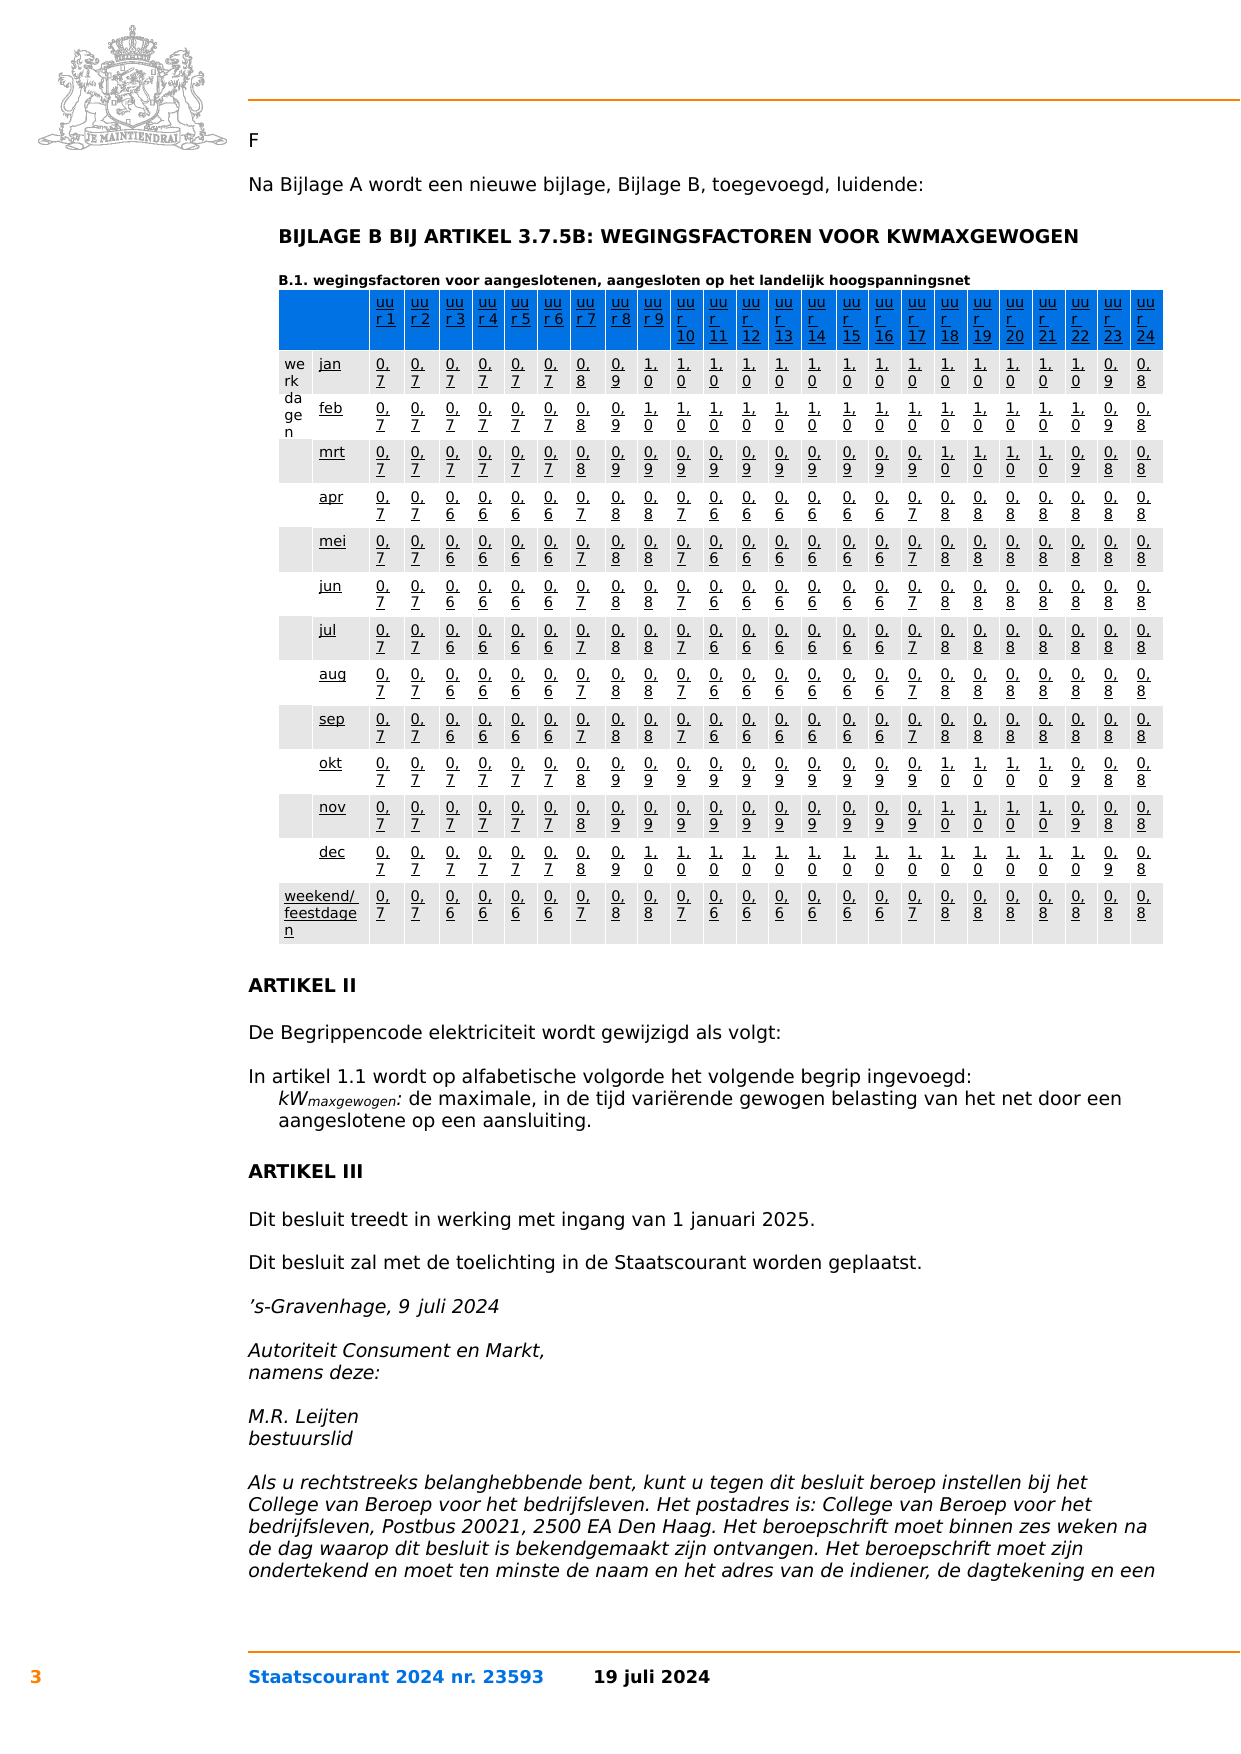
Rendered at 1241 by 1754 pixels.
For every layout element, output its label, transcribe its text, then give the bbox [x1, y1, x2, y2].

table_cell 1,0 [802, 395, 836, 438]
table_cell 1,0 [968, 750, 999, 793]
table_cell 1,0 [902, 395, 934, 438]
table_cell 1,0 [638, 839, 670, 882]
table_cell 0,7 [671, 573, 703, 616]
table_cell 1,0 [869, 395, 901, 438]
table_cell 0,7 [538, 795, 570, 838]
table_cell 0,6 [869, 617, 901, 660]
table_cell 0,8 [1066, 706, 1097, 749]
table_cell 0,9 [902, 440, 934, 483]
table_cell 0,6 [769, 573, 801, 616]
table_cell 1,0 [935, 440, 967, 483]
table_cell 1,0 [902, 351, 934, 394]
table_cell 0,6 [869, 661, 901, 705]
table_cell 1,0 [935, 795, 967, 838]
table_cell [279, 660, 312, 705]
table_cell [279, 749, 312, 794]
table_cell 1,0 [837, 351, 868, 394]
table_cell 1,0 [968, 795, 999, 838]
table_cell 0,8 [571, 795, 605, 838]
table_cell 0,6 [538, 484, 570, 527]
table_cell 0,8 [1098, 617, 1130, 660]
table_cell 0,9 [704, 440, 736, 483]
table_cell 0,9 [769, 440, 801, 483]
table_cell 0,8 [968, 617, 999, 660]
table_cell 0,6 [737, 573, 768, 616]
table_cell 0,6 [473, 484, 504, 527]
table_cell 0,8 [1000, 706, 1032, 749]
table_cell 0,7 [671, 484, 703, 527]
table_cell feb [313, 395, 369, 438]
table_cell 0,6 [802, 528, 836, 572]
table_cell uur 4 [473, 290, 504, 350]
table_cell 0,6 [538, 617, 570, 660]
table_cell mrt [313, 440, 369, 483]
table_cell 0,7 [671, 661, 703, 705]
table_cell 0,9 [606, 395, 637, 438]
table_cell 0,9 [606, 351, 637, 394]
table_cell 0,9 [902, 750, 934, 793]
subtitle ARTIKEL II [248, 975, 1163, 997]
table_cell 1,0 [638, 351, 670, 394]
table_cell uur 18 [935, 290, 967, 350]
table_cell 0,7 [405, 750, 439, 793]
table_cell 0,8 [1066, 883, 1097, 944]
table_cell 0,8 [1033, 661, 1065, 705]
table_cell 0,7 [370, 661, 404, 705]
table_cell 0,6 [440, 661, 472, 705]
table_cell 1,0 [737, 395, 768, 438]
table_cell 0,9 [704, 795, 736, 838]
table_cell 0,7 [440, 440, 472, 483]
table_cell 0,8 [1000, 484, 1032, 527]
table_cell 0,9 [737, 795, 768, 838]
table_cell 0,9 [1066, 440, 1097, 483]
table_cell 1,0 [671, 351, 703, 394]
table_cell uur 10 [671, 290, 703, 350]
table_cell 0,8 [638, 617, 670, 660]
table_cell 0,6 [505, 883, 537, 944]
table_cell 1,0 [1000, 839, 1032, 882]
table_cell weekend/ feestdagen [279, 883, 369, 944]
table_cell 0,6 [737, 706, 768, 749]
table_cell 1,0 [769, 351, 801, 394]
table_cell 0,6 [538, 706, 570, 749]
table_cell 0,7 [902, 484, 934, 527]
table_cell 1,0 [704, 395, 736, 438]
table_cell 0,8 [1131, 839, 1163, 882]
table_cell 0,6 [704, 883, 736, 944]
table_cell 0,9 [671, 440, 703, 483]
table_cell 1,0 [968, 351, 999, 394]
table_cell 0,6 [505, 573, 537, 616]
table_cell 0,8 [1066, 573, 1097, 616]
table_cell 0,9 [802, 750, 836, 793]
table_cell 0,7 [405, 573, 439, 616]
table_cell 0,9 [1066, 750, 1097, 793]
table_cell 0,7 [538, 351, 570, 394]
table_cell 0,7 [405, 617, 439, 660]
table_cell 0,8 [1033, 484, 1065, 527]
table_cell 0,8 [968, 573, 999, 616]
table_cell 0,7 [405, 351, 439, 394]
table_cell 0,8 [935, 661, 967, 705]
table_cell 0,8 [935, 617, 967, 660]
table_cell uur 2 [405, 290, 439, 350]
table_cell 1,0 [704, 839, 736, 882]
table_cell 0,8 [968, 706, 999, 749]
table_cell 0,7 [505, 351, 537, 394]
table_cell 0,8 [968, 528, 999, 572]
table_cell uur 12 [737, 290, 768, 350]
text F [248, 130, 1163, 152]
table_cell 0,9 [902, 795, 934, 838]
text Als u rechtstreeks belanghebbende bent, kunt u tegen dit besluit beroep instellen bij het College van Beroep voor het bedrijfsleven. Het postadres is: College van Beroep voor het bedrijfsleven, Postbus 20021, 2500 EA Den Haag. Het beroepschrift moet binnen zes weken na de dag waarop dit besluit is bekendgemaakt zijn ontvangen. Het beroepschrift moet zijn ondertekend en moet ten minste de naam en het adres van de indiener, de dagtekening en een [248, 1472, 1163, 1582]
table_cell 0,9 [671, 750, 703, 793]
table_cell 1,0 [869, 839, 901, 882]
table_cell 0,8 [968, 484, 999, 527]
table_cell 0,9 [869, 440, 901, 483]
table_cell 0,9 [737, 440, 768, 483]
table_cell uur 11 [704, 290, 736, 350]
table_cell 0,6 [769, 484, 801, 527]
table_cell 0,6 [802, 484, 836, 527]
table_cell 0,6 [802, 661, 836, 705]
table_cell sep [313, 706, 369, 749]
table_cell [279, 483, 312, 527]
table_cell uur 14 [802, 290, 836, 350]
table_cell 0,7 [902, 617, 934, 660]
table_cell 0,8 [571, 395, 605, 438]
table_cell 0,7 [671, 528, 703, 572]
table_cell mei [313, 528, 369, 572]
table_cell 0,6 [473, 528, 504, 572]
table_cell 0,7 [571, 661, 605, 705]
table_cell 0,7 [405, 883, 439, 944]
table_cell 1,0 [968, 395, 999, 438]
table_cell 0,8 [935, 883, 967, 944]
table_cell 0,6 [769, 706, 801, 749]
table_cell 0,6 [505, 706, 537, 749]
table_cell 1,0 [769, 395, 801, 438]
table_cell 0,8 [606, 661, 637, 705]
table_cell 0,6 [538, 528, 570, 572]
table_cell 0,6 [769, 883, 801, 944]
table_cell 0,9 [638, 750, 670, 793]
table_cell 0,8 [1098, 573, 1130, 616]
table_cell uur 23 [1098, 290, 1130, 350]
table_cell 0,6 [837, 528, 868, 572]
text De Begrippencode elektriciteit wordt gewijzigd als volgt: [248, 1022, 1163, 1044]
table_cell 1,0 [1066, 395, 1097, 438]
table_cell 0,6 [737, 528, 768, 572]
table_cell 0,9 [671, 795, 703, 838]
table_cell 0,9 [837, 795, 868, 838]
table_cell 0,6 [473, 883, 504, 944]
table_cell 1,0 [935, 750, 967, 793]
table_cell 0,6 [505, 617, 537, 660]
table_cell 0,9 [638, 440, 670, 483]
table_cell 1,0 [1033, 839, 1065, 882]
table_cell 0,8 [1098, 883, 1130, 944]
table_cell 0,7 [440, 839, 472, 882]
table_cell uur 5 [505, 290, 537, 350]
table_cell 0,7 [505, 440, 537, 483]
table_cell 0,8 [1066, 484, 1097, 527]
table_cell 0,7 [473, 440, 504, 483]
table_cell 0,6 [505, 484, 537, 527]
table_cell [279, 572, 312, 616]
table_cell 0,7 [440, 395, 472, 438]
table_cell [279, 290, 369, 350]
table_cell [279, 838, 312, 882]
table_cell uur 16 [869, 290, 901, 350]
table_cell 0,7 [405, 706, 439, 749]
table_cell 0,7 [473, 750, 504, 793]
table_cell 0,8 [606, 706, 637, 749]
table_cell uur 1 [370, 290, 404, 350]
table_cell 0,7 [405, 661, 439, 705]
table_cell 0,6 [869, 528, 901, 572]
table_cell 1,0 [1000, 795, 1032, 838]
table_cell 0,6 [802, 573, 836, 616]
table_cell 1,0 [1033, 440, 1065, 483]
table_cell 0,7 [473, 351, 504, 394]
table_cell uur 9 [638, 290, 670, 350]
table_cell 0,7 [505, 395, 537, 438]
table_cell jul [313, 617, 369, 660]
table_cell 0,6 [473, 573, 504, 616]
table_cell 0,7 [440, 795, 472, 838]
table_cell uur 6 [538, 290, 570, 350]
table_cell 0,6 [704, 484, 736, 527]
table_cell 0,9 [606, 839, 637, 882]
table_cell 0,8 [935, 484, 967, 527]
table_cell 0,8 [1131, 617, 1163, 660]
table_cell 0,7 [571, 617, 605, 660]
table_cell 0,6 [802, 617, 836, 660]
table_cell 0,8 [571, 351, 605, 394]
table_cell 0,8 [606, 528, 637, 572]
table_cell 0,6 [440, 617, 472, 660]
table_cell 0,8 [638, 661, 670, 705]
table_cell uur 3 [440, 290, 472, 350]
table_cell 0,8 [638, 883, 670, 944]
table_cell 0,6 [837, 661, 868, 705]
text In artikel 1.1 wordt op alfabetische volgorde het volgende begrip ingevoegd: [248, 1066, 1163, 1087]
table_cell 0,6 [869, 706, 901, 749]
table_cell 0,6 [473, 661, 504, 705]
table_cell jan [313, 351, 369, 394]
table_cell 0,7 [473, 839, 504, 882]
table_cell 1,0 [1033, 795, 1065, 838]
table_cell 0,6 [737, 484, 768, 527]
table_cell 0,7 [571, 706, 605, 749]
table_cell 0,9 [638, 795, 670, 838]
table_cell 0,6 [837, 617, 868, 660]
subtitle ARTIKEL III [248, 1161, 1163, 1183]
table_cell 0,7 [505, 750, 537, 793]
table_cell 0,7 [370, 839, 404, 882]
table_cell 0,6 [505, 661, 537, 705]
table_cell 0,8 [1131, 351, 1163, 394]
table_cell 0,6 [737, 661, 768, 705]
table_cell 1,0 [769, 839, 801, 882]
table_cell 1,0 [704, 351, 736, 394]
table_cell 0,7 [505, 795, 537, 838]
table_cell 0,8 [1033, 883, 1065, 944]
table_cell 0,6 [538, 883, 570, 944]
table_cell 1,0 [837, 395, 868, 438]
table_cell 0,7 [370, 795, 404, 838]
subtitle BIJLAGE B BIJ ARTIKEL 3.7.5B: WEGINGSFACTOREN VOOR KWMAXGEWOGEN [278, 226, 1163, 248]
table_cell 0,6 [440, 573, 472, 616]
table_cell 0,9 [769, 795, 801, 838]
table_cell 0,7 [571, 573, 605, 616]
table_cell 0,6 [440, 883, 472, 944]
table_cell 1,0 [935, 839, 967, 882]
table_cell 1,0 [935, 395, 967, 438]
table_cell 0,9 [769, 750, 801, 793]
table_cell uur 19 [968, 290, 999, 350]
table_cell 0,8 [606, 573, 637, 616]
table_cell 0,7 [370, 750, 404, 793]
table_cell 0,6 [538, 661, 570, 705]
table_cell 0,6 [837, 883, 868, 944]
table_cell 1,0 [1000, 750, 1032, 793]
table_cell 0,7 [571, 883, 605, 944]
table_cell 0,8 [1131, 795, 1163, 838]
table_cell 0,9 [704, 750, 736, 793]
table_cell 0,8 [1098, 661, 1130, 705]
table_cell okt [313, 750, 369, 793]
table_cell 0,7 [671, 883, 703, 944]
table_cell 0,8 [1098, 440, 1130, 483]
table_cell 0,8 [638, 573, 670, 616]
table_cell 0,7 [370, 883, 404, 944]
table_cell 0,7 [370, 440, 404, 483]
table_cell 0,8 [1098, 706, 1130, 749]
table_cell 0,7 [473, 395, 504, 438]
text Dit besluit zal met de toelichting in de Staatscourant worden geplaatst. [248, 1252, 1163, 1274]
table_cell 0,8 [1033, 706, 1065, 749]
table_cell 0,8 [1098, 528, 1130, 572]
table_cell 0,8 [1033, 573, 1065, 616]
table_cell 0,8 [1131, 484, 1163, 527]
table_cell 0,6 [704, 617, 736, 660]
table_cell 0,8 [1033, 617, 1065, 660]
table_cell 0,9 [837, 440, 868, 483]
table_cell 1,0 [1033, 351, 1065, 394]
table_cell nov [313, 795, 369, 838]
table_cell 0,6 [802, 883, 836, 944]
table_cell 1,0 [737, 839, 768, 882]
table_cell 0,8 [968, 883, 999, 944]
table_cell 0,7 [405, 839, 439, 882]
table_cell 0,7 [370, 395, 404, 438]
table_cell 0,8 [1098, 795, 1130, 838]
table_cell 0,6 [802, 706, 836, 749]
table_cell 1,0 [935, 351, 967, 394]
table_cell 1,0 [1000, 395, 1032, 438]
table_cell 0,8 [638, 484, 670, 527]
table_cell 0,9 [1098, 839, 1130, 882]
table_cell 0,6 [837, 706, 868, 749]
table_cell 1,0 [802, 351, 836, 394]
table_cell 0,6 [704, 661, 736, 705]
table_cell 1,0 [837, 839, 868, 882]
text kWmaxgewogen: de maximale, in de tijd variërende gewogen belasting van het net door een aangeslotene op een aansluiting. [278, 1087, 1163, 1131]
table_cell 1,0 [1033, 750, 1065, 793]
table_cell 0,7 [405, 484, 439, 527]
table_cell 1,0 [1000, 351, 1032, 394]
table_cell 0,6 [538, 573, 570, 616]
table_cell 0,8 [1066, 617, 1097, 660]
table_cell 0,7 [571, 528, 605, 572]
table_cell 0,9 [869, 750, 901, 793]
table_cell 0,6 [473, 617, 504, 660]
table_cell 1,0 [1066, 351, 1097, 394]
table_cell uur 17 [902, 290, 934, 350]
table_cell 0,7 [902, 528, 934, 572]
table_cell 0,6 [769, 528, 801, 572]
table_cell 0,7 [538, 440, 570, 483]
table_cell 0,8 [968, 661, 999, 705]
table_cell 0,9 [837, 750, 868, 793]
table_cell 0,6 [505, 528, 537, 572]
table_cell 0,7 [671, 617, 703, 660]
table_cell 0,6 [837, 573, 868, 616]
table_cell 0,7 [370, 351, 404, 394]
table_cell 0,6 [769, 617, 801, 660]
table_cell 0,6 [869, 484, 901, 527]
table_cell uur 20 [1000, 290, 1032, 350]
text Dit besluit treedt in werking met ingang van 1 januari 2025. [248, 1208, 1163, 1230]
text Na Bijlage A wordt een nieuwe bijlage, Bijlage B, toegevoegd, luidende: [248, 174, 1163, 196]
table_cell 0,8 [1000, 661, 1032, 705]
table_cell 0,7 [440, 351, 472, 394]
table_cell 1,0 [638, 395, 670, 438]
table_cell 0,9 [1066, 795, 1097, 838]
table_cell 1,0 [869, 351, 901, 394]
table_cell 0,8 [1000, 573, 1032, 616]
table_cell 0,7 [902, 573, 934, 616]
table_cell 0,8 [1000, 617, 1032, 660]
table_cell 1,0 [1000, 440, 1032, 483]
picture [38, 25, 227, 150]
table_cell 1,0 [1033, 395, 1065, 438]
table_cell 0,7 [370, 528, 404, 572]
table_cell 0,8 [1098, 750, 1130, 793]
table_cell 0,8 [1131, 573, 1163, 616]
table_cell 0,7 [370, 573, 404, 616]
table_cell 0,8 [935, 706, 967, 749]
table_cell 0,7 [370, 484, 404, 527]
table_cell 0,8 [1131, 661, 1163, 705]
table_cell uur 22 [1066, 290, 1097, 350]
table_cell dec [313, 839, 369, 882]
table_cell 0,7 [571, 484, 605, 527]
table_cell 0,7 [505, 839, 537, 882]
table_cell 0,8 [1000, 528, 1032, 572]
table_cell 0,9 [606, 750, 637, 793]
table_cell 0,9 [1098, 395, 1130, 438]
table_cell 0,7 [405, 795, 439, 838]
table_cell uur 8 [606, 290, 637, 350]
table_cell uur 24 [1131, 290, 1163, 350]
table_cell 0,8 [571, 440, 605, 483]
table_cell 0,8 [1000, 883, 1032, 944]
table_cell 0,6 [704, 528, 736, 572]
table_cell 0,9 [606, 795, 637, 838]
table_cell 0,8 [1131, 883, 1163, 944]
table_cell 0,8 [638, 706, 670, 749]
table_cell 0,7 [370, 706, 404, 749]
table_cell 0,8 [1066, 528, 1097, 572]
table_cell 0,9 [737, 750, 768, 793]
table_cell 0,7 [405, 395, 439, 438]
table_cell 1,0 [671, 395, 703, 438]
table_cell 0,7 [902, 706, 934, 749]
table_cell apr [313, 484, 369, 527]
table_cell 0,6 [440, 706, 472, 749]
table_cell 0,8 [571, 750, 605, 793]
table_cell 0,8 [638, 528, 670, 572]
table_cell 1,0 [902, 839, 934, 882]
table_cell 0,6 [837, 484, 868, 527]
table_cell 0,8 [606, 883, 637, 944]
table_cell 0,8 [935, 528, 967, 572]
table_cell 0,6 [869, 883, 901, 944]
table_cell 0,6 [440, 484, 472, 527]
table_cell 0,6 [440, 528, 472, 572]
table_cell 0,6 [737, 617, 768, 660]
table_cell 0,8 [1131, 395, 1163, 438]
table_cell 0,6 [704, 573, 736, 616]
table_cell 0,6 [737, 883, 768, 944]
table_cell 1,0 [671, 839, 703, 882]
table_cell 0,6 [704, 706, 736, 749]
table_cell 0,6 [473, 706, 504, 749]
table_cell 0,6 [769, 661, 801, 705]
table_cell 0,7 [473, 795, 504, 838]
table_cell 1,0 [1066, 839, 1097, 882]
table_cell 0,8 [1131, 440, 1163, 483]
table_cell 0,7 [538, 750, 570, 793]
table_cell 0,8 [935, 573, 967, 616]
table_cell 0,8 [1131, 750, 1163, 793]
table_cell 0,7 [671, 706, 703, 749]
table_cell 0,7 [902, 661, 934, 705]
table_cell 1,0 [968, 839, 999, 882]
table_cell 1,0 [968, 440, 999, 483]
table_cell 0,7 [538, 395, 570, 438]
table_cell werkdagen [279, 351, 312, 439]
table_cell 0,7 [370, 617, 404, 660]
table_cell 0,6 [869, 573, 901, 616]
table_cell 1,0 [802, 839, 836, 882]
table_cell 1,0 [737, 351, 768, 394]
table_cell uur 15 [837, 290, 868, 350]
table_cell uur 13 [769, 290, 801, 350]
table_cell aug [313, 661, 369, 705]
table_cell 0,7 [902, 883, 934, 944]
table_cell 0,8 [571, 839, 605, 882]
table_cell 0,8 [1131, 706, 1163, 749]
text ’s-Gravenhage, 9 juli 2024 [248, 1296, 1163, 1318]
table_cell jun [313, 573, 369, 616]
table_cell 0,8 [1033, 528, 1065, 572]
table_cell 0,9 [1098, 351, 1130, 394]
table_cell 0,8 [606, 617, 637, 660]
table_cell 0,9 [606, 440, 637, 483]
text Autoriteit Consument en Markt, namens deze: M.R. Leijten bestuurslid [248, 1340, 1163, 1450]
table_cell uur 21 [1033, 290, 1065, 350]
table_cell 0,8 [606, 484, 637, 527]
table_cell 0,7 [405, 528, 439, 572]
table_cell 0,9 [869, 795, 901, 838]
table_cell 0,7 [405, 440, 439, 483]
table_cell uur 7 [571, 290, 605, 350]
table_header B.1. wegingsfactoren voor aangeslotenen, aangesloten op het landelijk hoogspanningsnet [278, 273, 1163, 288]
table_cell 0,8 [1066, 661, 1097, 705]
table_cell 0,8 [1131, 528, 1163, 572]
table_cell 0,9 [802, 795, 836, 838]
table_cell 0,9 [802, 440, 836, 483]
table_cell 0,7 [538, 839, 570, 882]
table_cell 0,7 [440, 750, 472, 793]
table_cell 0,8 [1098, 484, 1130, 527]
